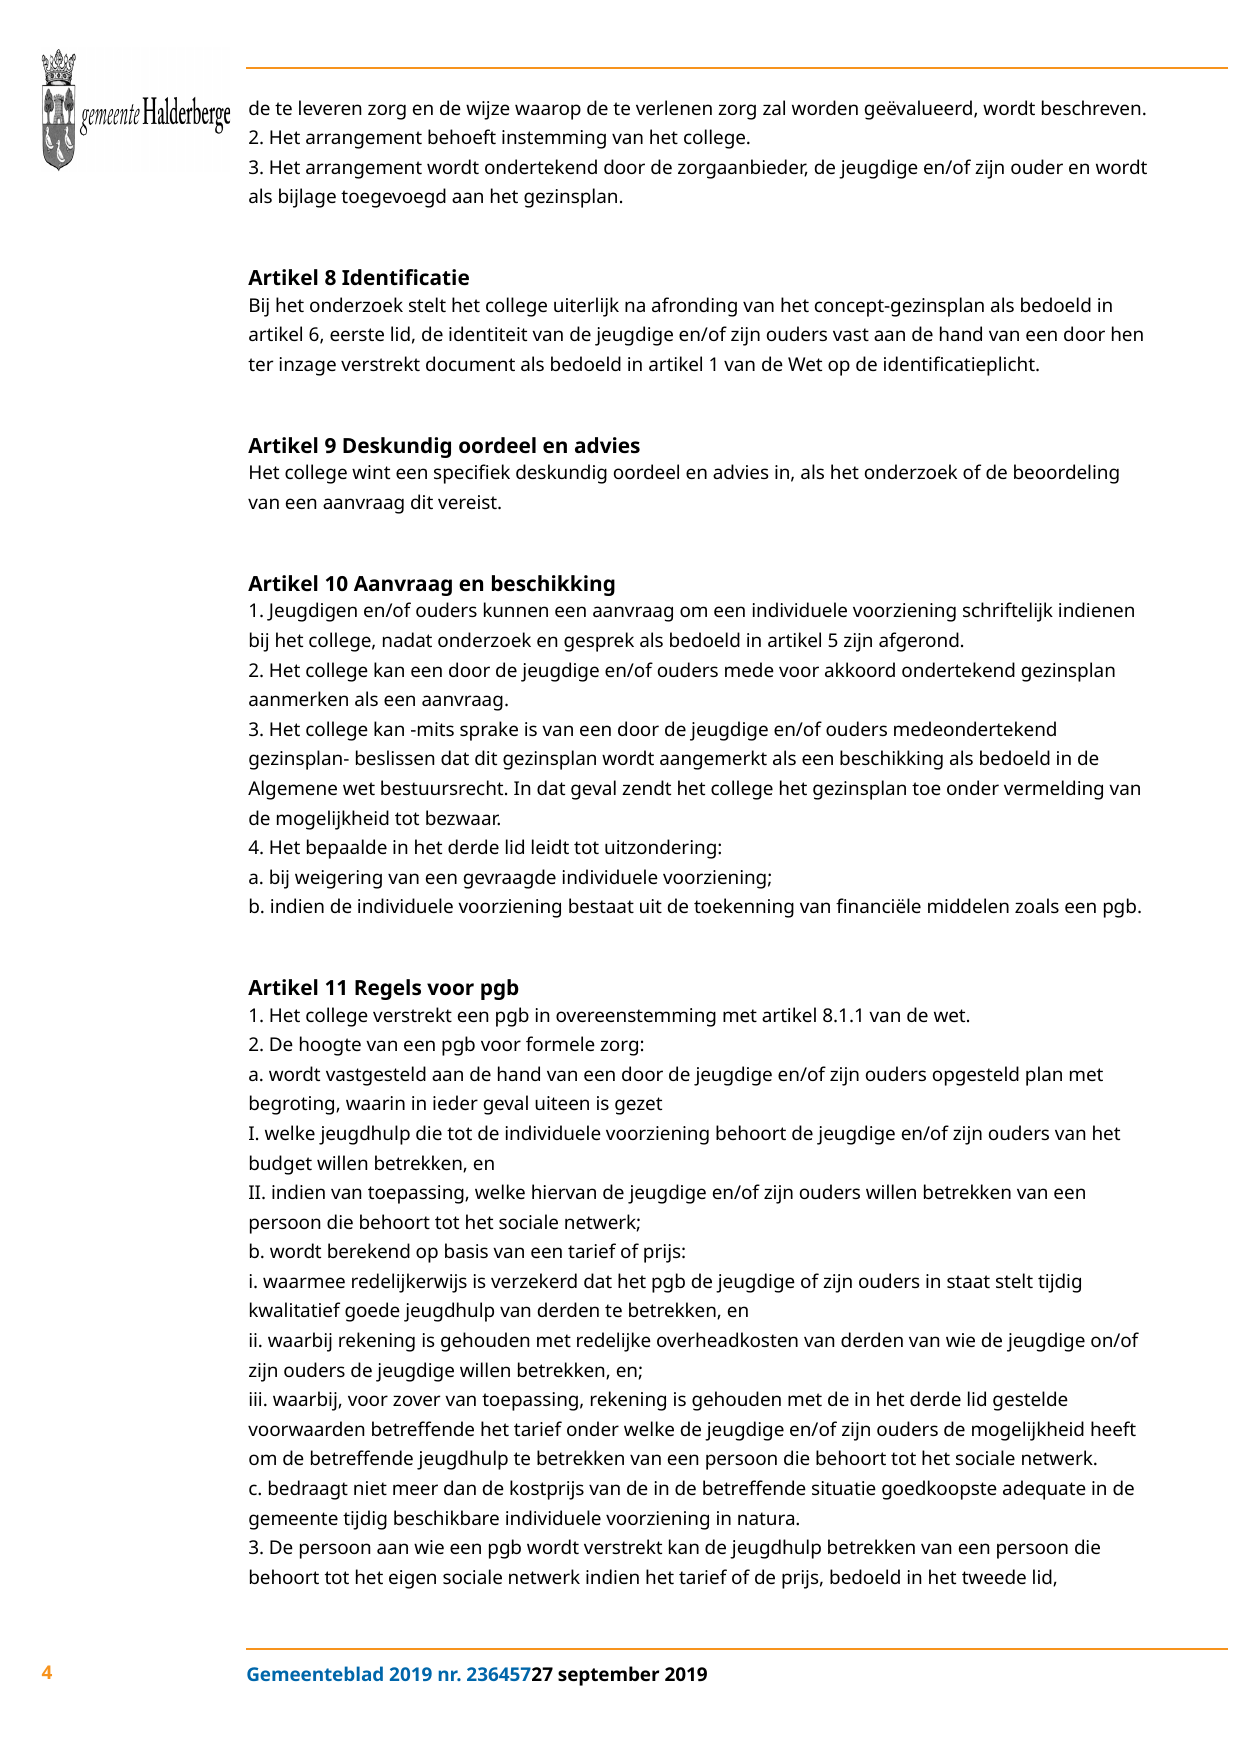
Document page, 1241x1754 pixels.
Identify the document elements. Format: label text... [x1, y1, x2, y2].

text I. welke jeugdhulp die tot de individuele voorziening behoort de jeugdige en/of zijn ouders van het budget willen betrekken, en [248, 1120, 1152, 1176]
text 3. Het college kan -mits sprake is van een door de jeugdige en/of ouders medeondertekend gezinsplan- beslissen dat dit gezinsplan wordt aangemerkt als een beschikking als bedoeld in de Algemene wet bestuursrecht. In dat geval zendt het college het gezinsplan toe onder vermelding van de mogelijkheid tot bezwaar. [248, 716, 1152, 830]
text 2. De hoogte van een pgb voor formele zorg: [248, 1031, 1152, 1057]
text Het college wint een specifiek deskundig oordeel en advies in, als het onderzoek of de beoordeling van een aanvraag dit vereist. [248, 459, 1152, 515]
text Artikel 11 Regels voor pgb [248, 973, 1152, 1002]
text 2. Het college kan een door de jeugdige en/of ouders mede voor akkoord ondertekend gezinsplan aanmerken als een aanvraag. [248, 657, 1152, 712]
text 2. Het arrangement behoeft instemming van het college. [248, 124, 1152, 150]
text 1. Het college verstrekt een pgb in overeenstemming met artikel 8.1.1 van de wet. [248, 1002, 1152, 1028]
text 1. Jeugdigen en/of ouders kunnen een aanvraag om een individuele voorziening schriftelijk indienen bij het college, nadat onderzoek en gesprek als bedoeld in artikel 5 zijn afgerond. [248, 598, 1152, 653]
text b. wordt berekend op basis van een tarief of prijs: [248, 1238, 1152, 1264]
text Artikel 8 Identificatie [248, 263, 1152, 292]
text Artikel 9 Deskundig oordeel en advies [248, 431, 1152, 459]
text a. bij weigering van een gevraagde individuele voorziening; [248, 864, 1152, 889]
text iii. waarbij, voor zover van toepassing, rekening is gehouden met de in het derde lid gestelde voorwaarden betreffende het tarief onder welke de jeugdige en/of zijn ouders de mogelijkheid heeft om de betreffende jeugdhulp te betrekken van een persoon die behoort tot het sociale netwerk. [248, 1386, 1152, 1471]
text c. bedraagt niet meer dan de kostprijs van de in de betreffende situatie goedkoopste adequate in de gemeente tijdig beschikbare individuele voorziening in natura. [248, 1475, 1152, 1531]
text 3. Het arrangement wordt ondertekend door de zorgaanbieder, de jeugdige en/of zijn ouder en wordt als bijlage toegevoegd aan het gezinsplan. [248, 154, 1152, 209]
text ii. waarbij rekening is gehouden met redelijke overheadkosten van derden van wie de jeugdige on/of zijn ouders de jeugdige willen betrekken, en; [248, 1327, 1152, 1383]
picture [41, 47, 231, 172]
text Bij het onderzoek stelt het college uiterlijk na afronding van het concept-gezinsplan als bedoeld in artikel 6, eerste lid, de identiteit van de jeugdige en/of zijn ouders vast aan de hand van een door hen ter inzage verstrekt document als bedoeld in artikel 1 van de Wet op de identificatieplicht. [248, 292, 1152, 377]
text a. wordt vastgesteld aan de hand van een door de jeugdige en/of zijn ouders opgesteld plan met begroting, waarin in ieder geval uiteen is gezet [248, 1061, 1152, 1116]
text 4. Het bepaalde in het derde lid leidt tot uitzondering: [248, 834, 1152, 860]
text de te leveren zorg en de wijze waarop de te verlenen zorg zal worden geëvalueerd, wordt beschreven. [248, 95, 1152, 121]
text II. indien van toepassing, welke hiervan de jeugdige en/of zijn ouders willen betrekken van een persoon die behoort tot het sociale netwerk; [248, 1179, 1152, 1235]
text 3. De persoon aan wie een pgb wordt verstrekt kan de jeugdhulp betrekken van een persoon die behoort tot het eigen sociale netwerk indien het tarief of de prijs, bedoeld in het tweede lid, [248, 1534, 1152, 1590]
text i. waarmee redelijkerwijs is verzekerd dat het pgb de jeugdige of zijn ouders in staat stelt tijdig kwalitatief goede jeugdhulp van derden te betrekken, en [248, 1268, 1152, 1323]
text Artikel 10 Aanvraag en beschikking [248, 569, 1152, 598]
text b. indien de individuele voorziening bestaat uit de toekenning van financiële middelen zoals een pgb. [248, 893, 1152, 919]
